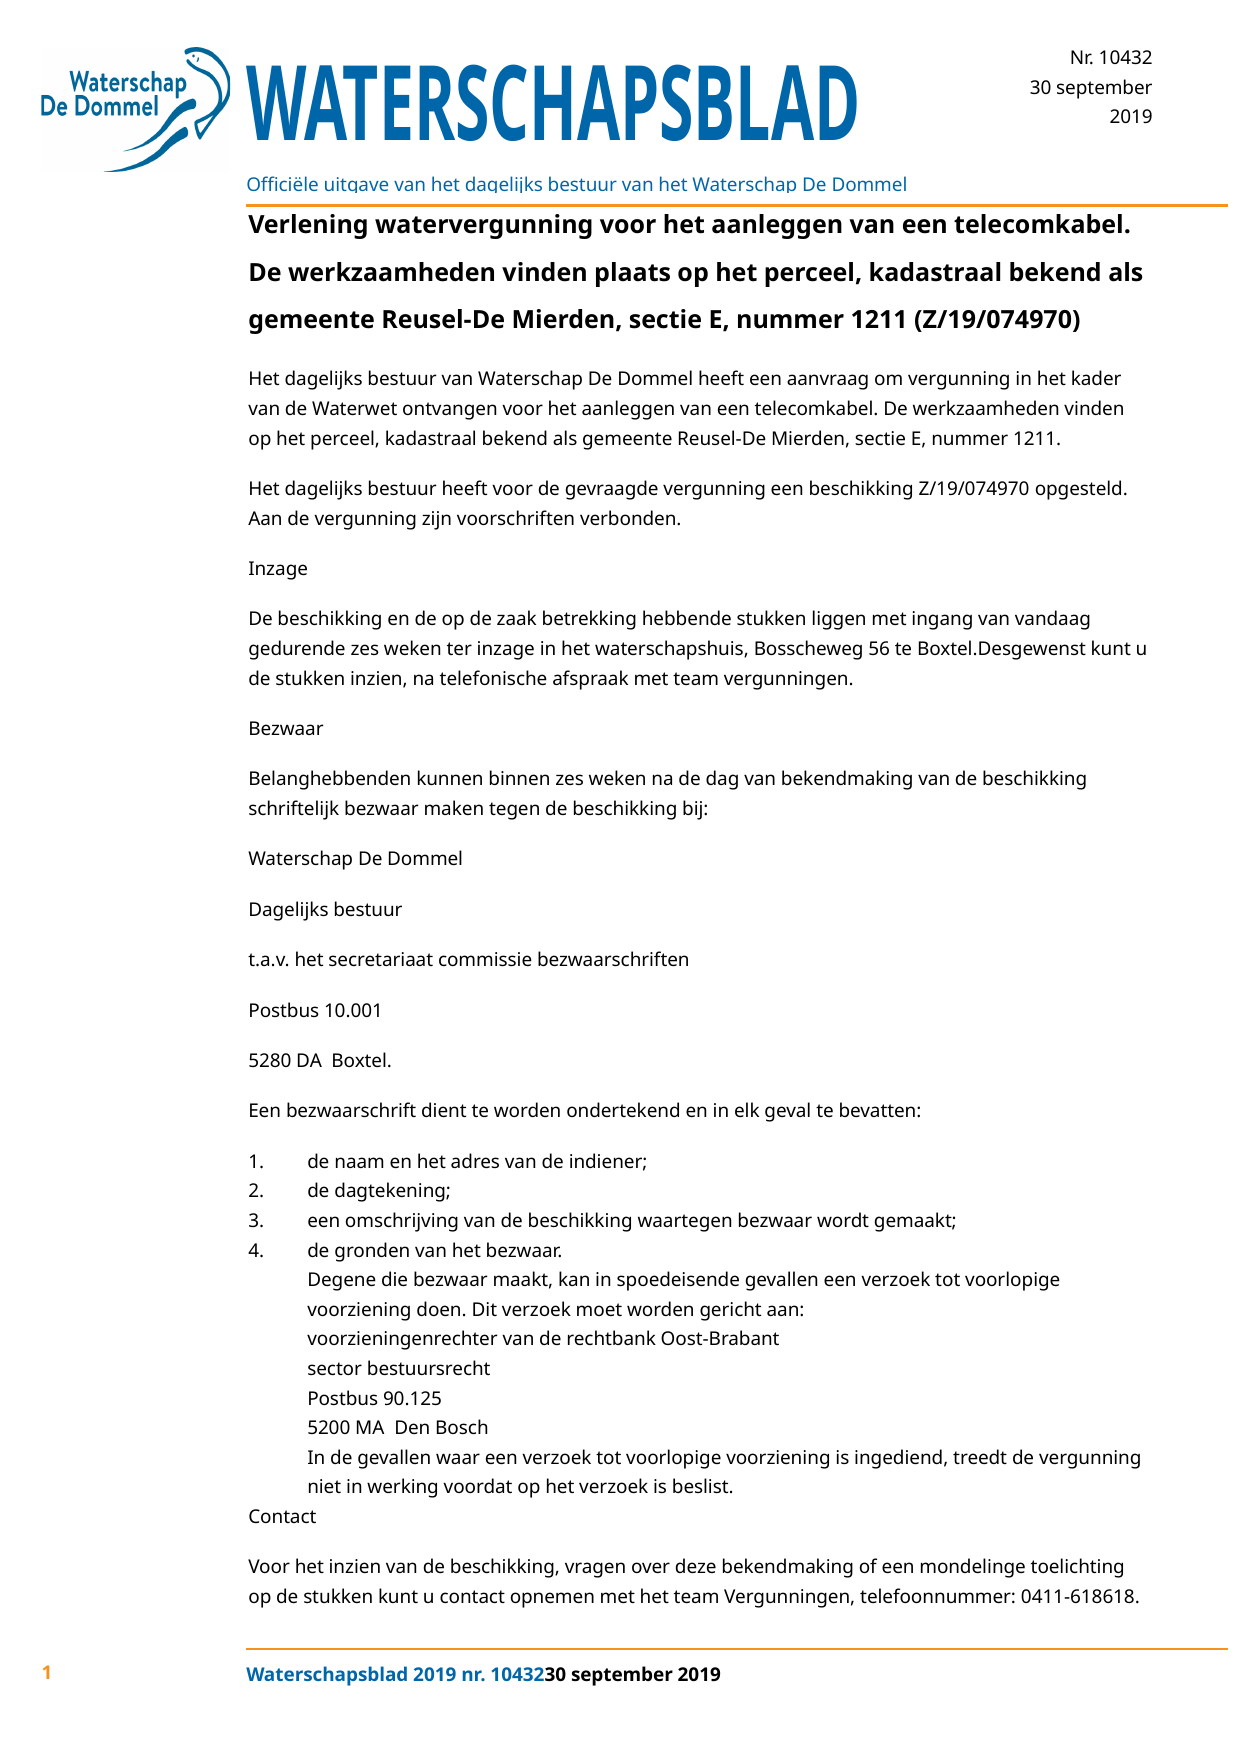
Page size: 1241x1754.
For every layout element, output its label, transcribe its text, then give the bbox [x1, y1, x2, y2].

text Inzage [248, 555, 1152, 581]
picture [41, 47, 231, 172]
text Waterschap De Dommel [248, 846, 1152, 871]
text 5280 DA Boxtel. [248, 1047, 1152, 1073]
picture [204, 47, 231, 76]
text Het dagelijks bestuur van Waterschap De Dommel heeft een aanvraag om vergunning in het kader van de Waterwet ontvangen voor het aanleggen van een telecomkabel. De werkzaamheden vinden op het perceel, kadastraal bekend als gemeente Reusel-De Mierden, sectie E, nummer 1211. [248, 366, 1152, 450]
list voorzieningenrechter van de rechtbank Oost-Brabant [248, 1326, 1152, 1351]
list 5200 MA Den Bosch [248, 1414, 1152, 1440]
list de naam en het adres van de indiener; [248, 1148, 1152, 1174]
text Voor het inzien van de beschikking, vragen over deze bekendmaking of een mondelinge toelichting op de stukken kunt u contact opnemen met het team Vergunningen, telefoonnummer: 0411-618618. [248, 1553, 1152, 1609]
list de dagtekening; [248, 1178, 1152, 1203]
text Een bezwaarschrift dient te worden ondertekend en in elk geval te bevatten: [248, 1098, 1152, 1123]
text Belanghebbenden kunnen binnen zes weken na de dag van bekendmaking van de beschikking schriftelijk bezwaar maken tegen de beschikking bij: [248, 766, 1152, 821]
picture [198, 118, 210, 131]
list een omschrijving van de beschikking waartegen bezwaar wordt gemaakt; [248, 1207, 1152, 1233]
text Het dagelijks bestuur heeft voor de gevraagde vergunning een beschikking Z/19/074970 opgesteld. Aan de vergunning zijn voorschriften verbonden. [248, 475, 1152, 530]
picture [45, 99, 51, 111]
text Bezwaar [248, 715, 1152, 741]
list Degene die bezwaar maakt, kan in spoedeisende gevallen een verzoek tot voorlopige voorziening doen. Dit verzoek moet worden gericht aan: [248, 1266, 1152, 1322]
text Verlening watervergunning voor het aanleggen van een telecomkabel. De werkzaamheden vinden plaats op het perceel, kadastraal bekend als gemeente Reusel-De Mierden, sectie E, nummer 1211 (Z/19/074970) [248, 207, 1152, 336]
list Postbus 90.125 [248, 1385, 1152, 1410]
text De beschikking en de op de zaak betrekking hebbende stukken liggen met ingang van vandaag gedurende zes weken ter inzage in het waterschapshuis, Bosscheweg 56 te Boxtel.Desgewenst kunt u de stukken inzien, na telefonische afspraak met team vergunningen. [248, 606, 1152, 690]
text t.a.v. het secretariaat commissie bezwaarschriften [248, 946, 1152, 972]
text Postbus 10.001 [248, 997, 1152, 1022]
text Contact [248, 1503, 1152, 1529]
text Dagelijks bestuur [248, 896, 1152, 922]
list sector bestuursrecht [248, 1355, 1152, 1381]
list de gronden van het bezwaar. [248, 1237, 1152, 1262]
list In de gevallen waar een verzoek tot voorlopige voorziening is ingediend, treedt de vergunning niet in werking voordat op het verzoek is beslist. [248, 1444, 1152, 1499]
